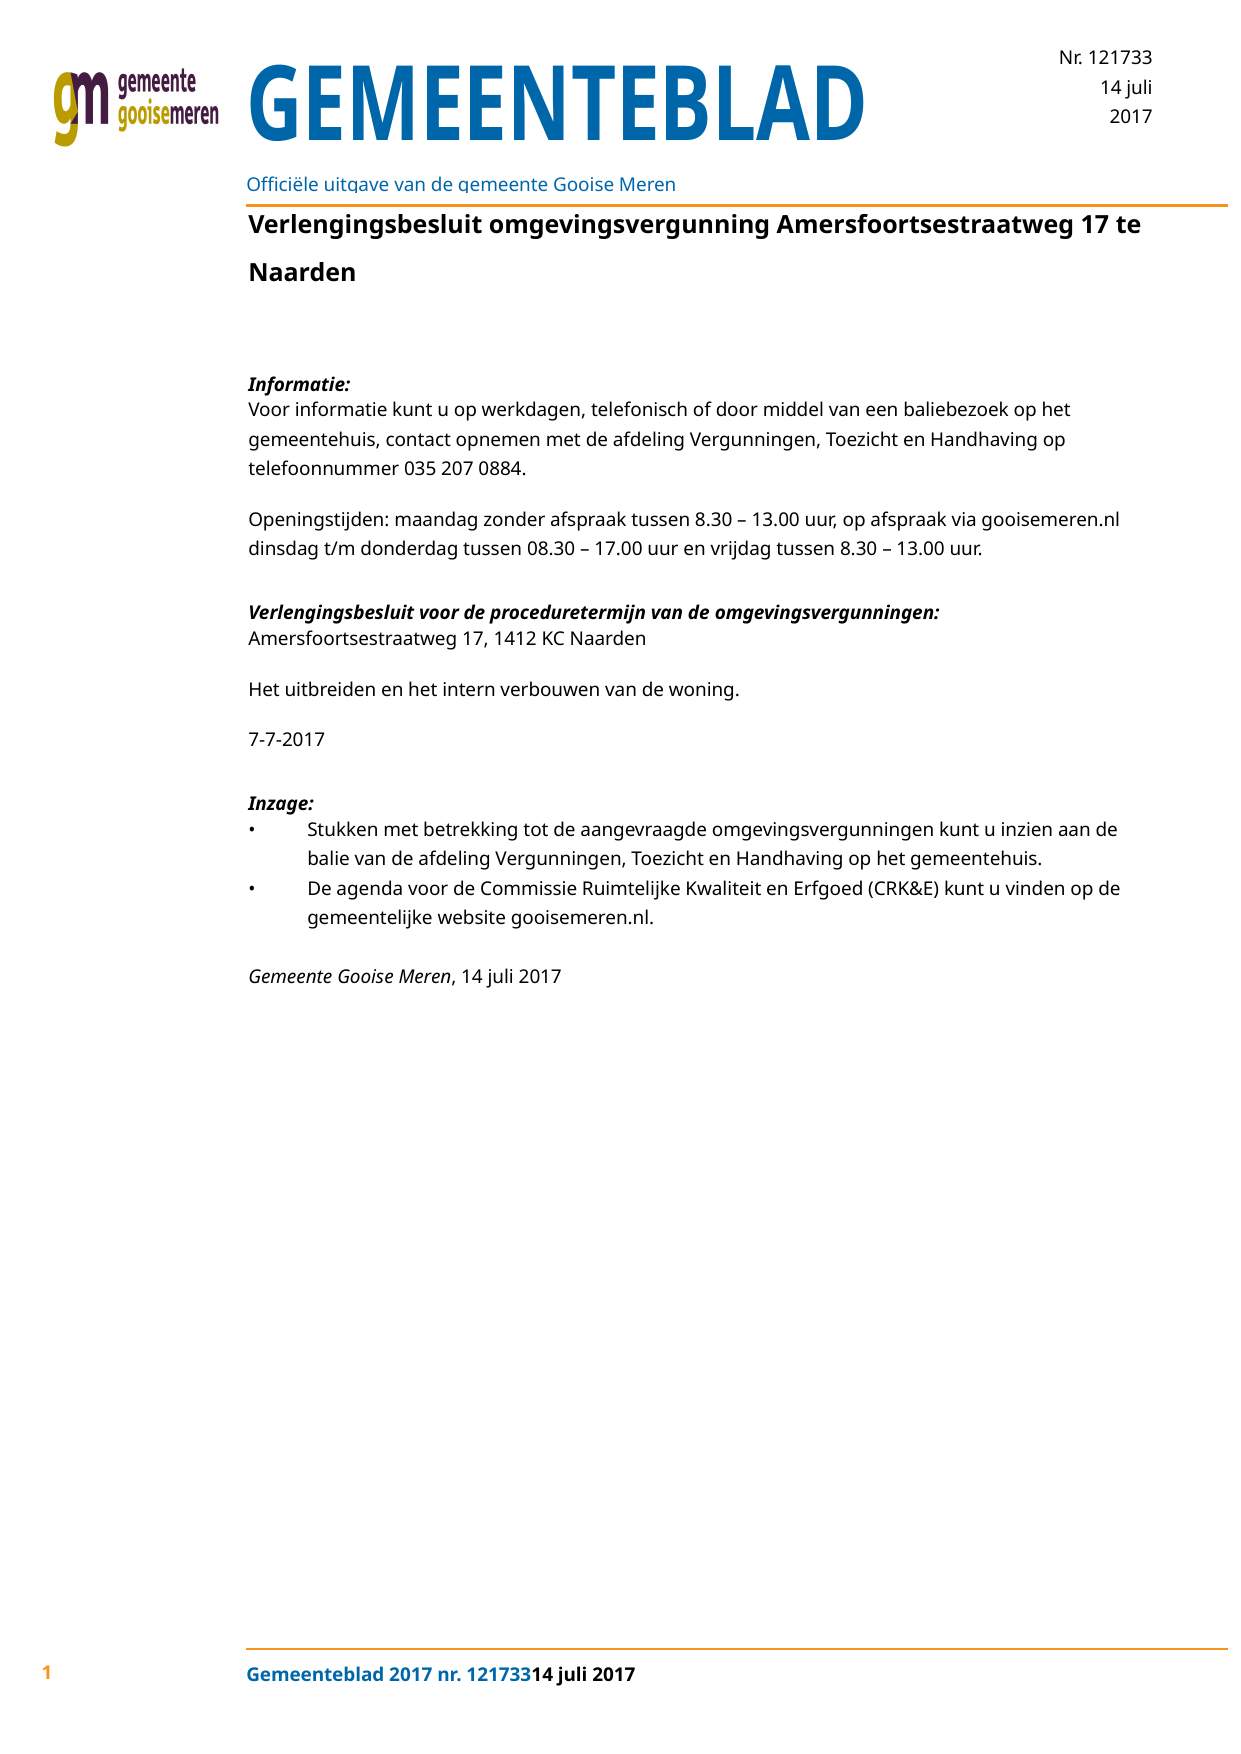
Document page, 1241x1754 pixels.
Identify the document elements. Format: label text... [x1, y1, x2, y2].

text Openingstijden: maandag zonder afspraak tussen 8.30 – 13.00 uur, op afspraak via gooisemeren.nl dinsdag t/m donderdag tussen 08.30 – 17.00 uur en vrijdag tussen 8.30 – 13.00 uur. [248, 506, 1152, 561]
text Verlengingsbesluit voor de proceduretermijn van de omgevingsvergunningen: [248, 599, 1152, 625]
text Verlengingsbesluit omgevingsvergunning Amersfoortsestraatweg 17 te Naarden [248, 207, 1152, 288]
picture [41, 47, 231, 172]
text Voor informatie kunt u op werkdagen, telefonisch of door middel van een baliebezoek op het gemeentehuis, contact opnemen met de afdeling Vergunningen, Toezicht en Handhaving op telefoonnummer 035 207 0884. [248, 396, 1152, 481]
list De agenda voor de Commissie Ruimtelijke Kwaliteit en Erfgoed (CRK&E) kunt u vinden op de gemeentelijke website gooisemeren.nl. [248, 875, 1152, 930]
text Gemeente Gooise Meren, 14 juli 2017 [248, 964, 1152, 989]
list Stukken met betrekking tot de aangevraagde omgevingsvergunningen kunt u inzien aan de balie van de afdeling Vergunningen, Toezicht en Handhaving op het gemeentehuis. [248, 816, 1152, 871]
text Het uitbreiden en het intern verbouwen van de woning. [248, 676, 1152, 701]
text Informatie: [248, 371, 1152, 396]
text Amersfoortsestraatweg 17, 1412 KC Naarden [248, 625, 1152, 651]
text 7-7-2017 [248, 726, 1152, 752]
text Inzage: [248, 790, 1152, 816]
